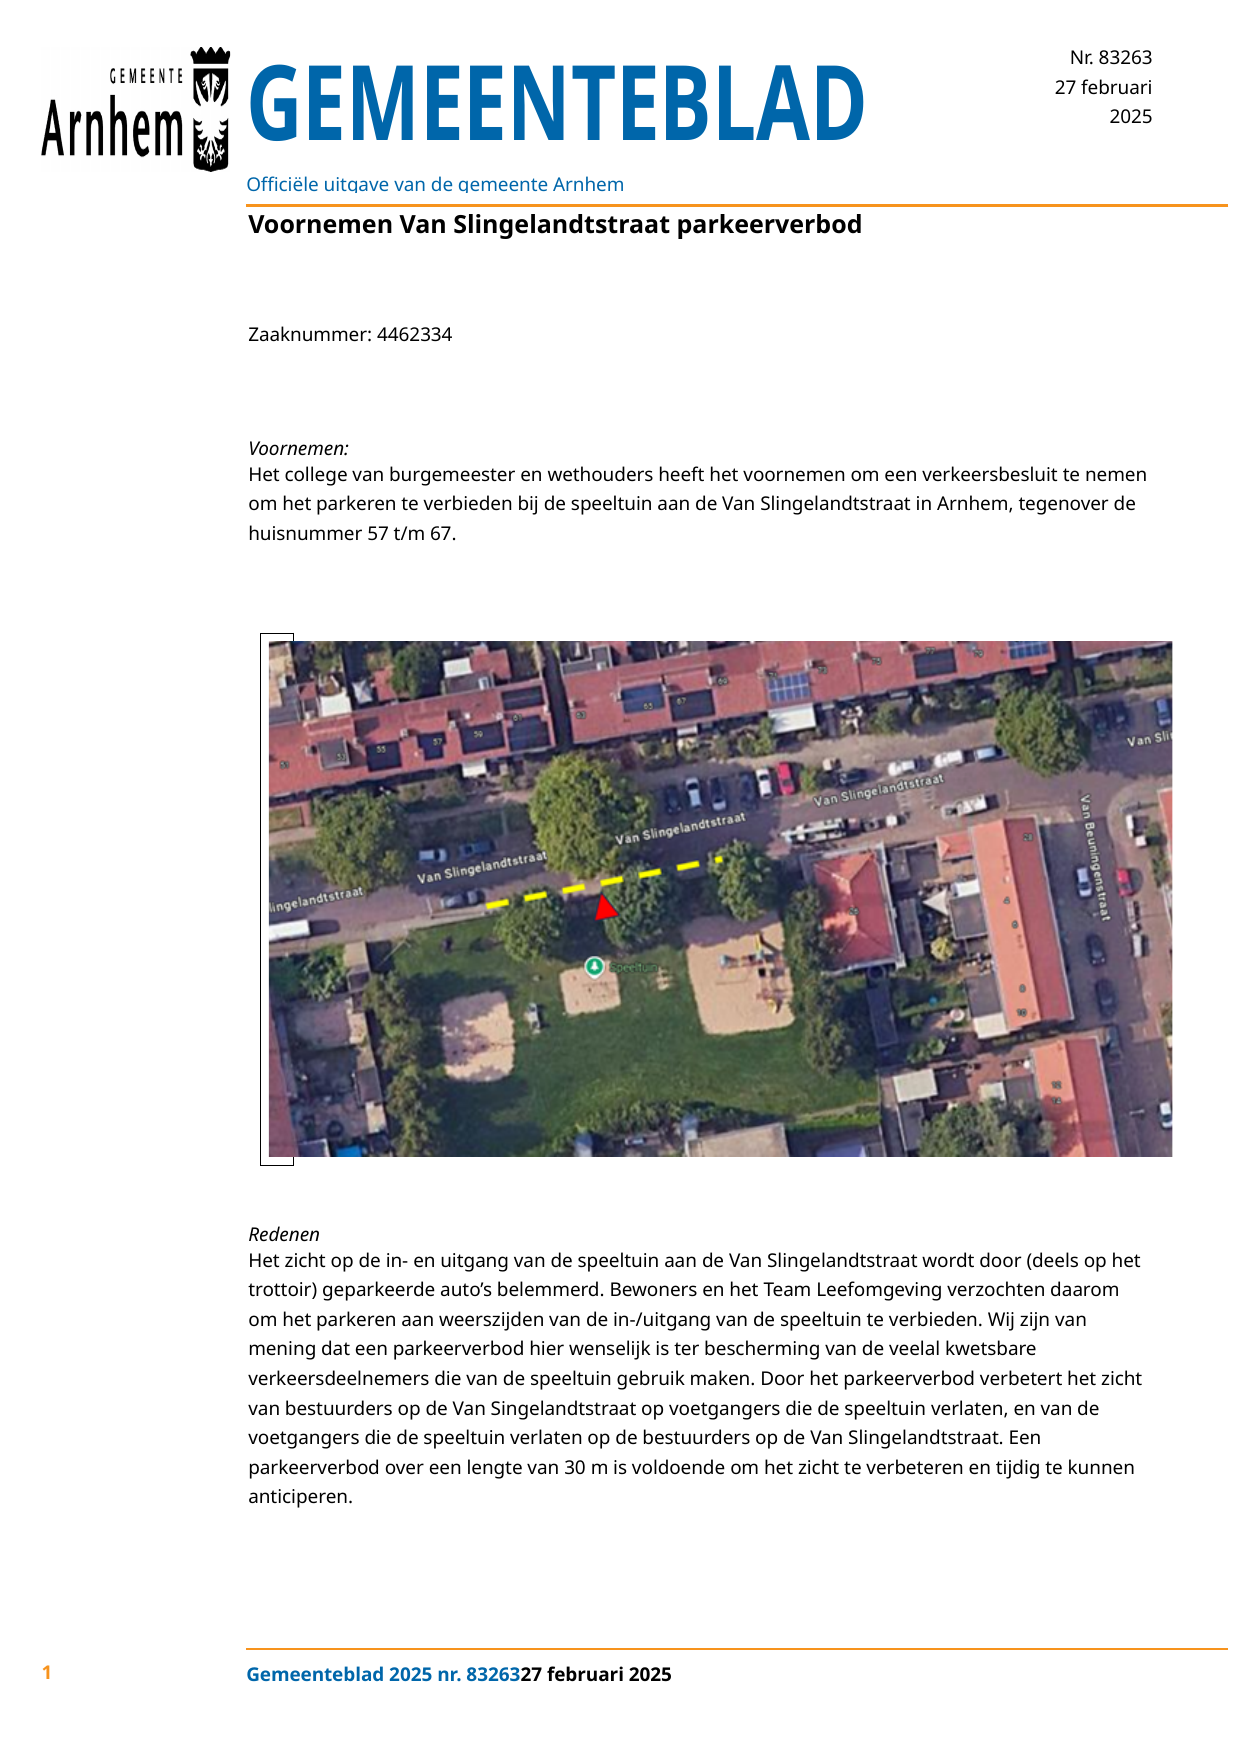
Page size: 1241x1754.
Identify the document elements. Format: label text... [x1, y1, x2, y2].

text Het college van burgemeester en wethouders heeft het voornemen om een verkeersbesluit te nemen om het parkeren te verbieden bij de speeltuin aan de Van Slingelandtstraat in Arnhem, tegenover de huisnummer 57 t/m 67. [248, 461, 1152, 546]
text Het zicht op de in- en uitgang van de speeltuin aan de Van Slingelandtstraat wordt door (deels op het trottoir) geparkeerde auto’s belemmerd. Bewoners en het Team Leefomgeving verzochten daarom om het parkeren aan weerszijden van de in-/uitgang van de speeltuin te verbieden. Wij zijn van mening dat een parkeerverbod hier wenselijk is ter bescherming van de veelal kwetsbare verkeersdeelnemers die van de speeltuin gebruik maken. Door het parkeerverbod verbetert het zicht van bestuurders op de Van Singelandtstraat op voetgangers die de speeltuin verlaten, en van de voetgangers die de speeltuin verlaten op de bestuurders op de Van Slingelandtstraat. Een parkeerverbod over een lengte van 30 m is voldoende om het zicht te verbeteren en tijdig te kunnen anticiperen. [248, 1247, 1152, 1509]
text Zaaknummer: 4462334 [248, 321, 1152, 346]
picture [268, 641, 1173, 1157]
text Redenen [248, 1221, 1152, 1247]
text Voornemen: [248, 435, 1152, 461]
text Voornemen Van Slingelandtstraat parkeerverbod [248, 207, 1152, 241]
picture [41, 47, 231, 172]
